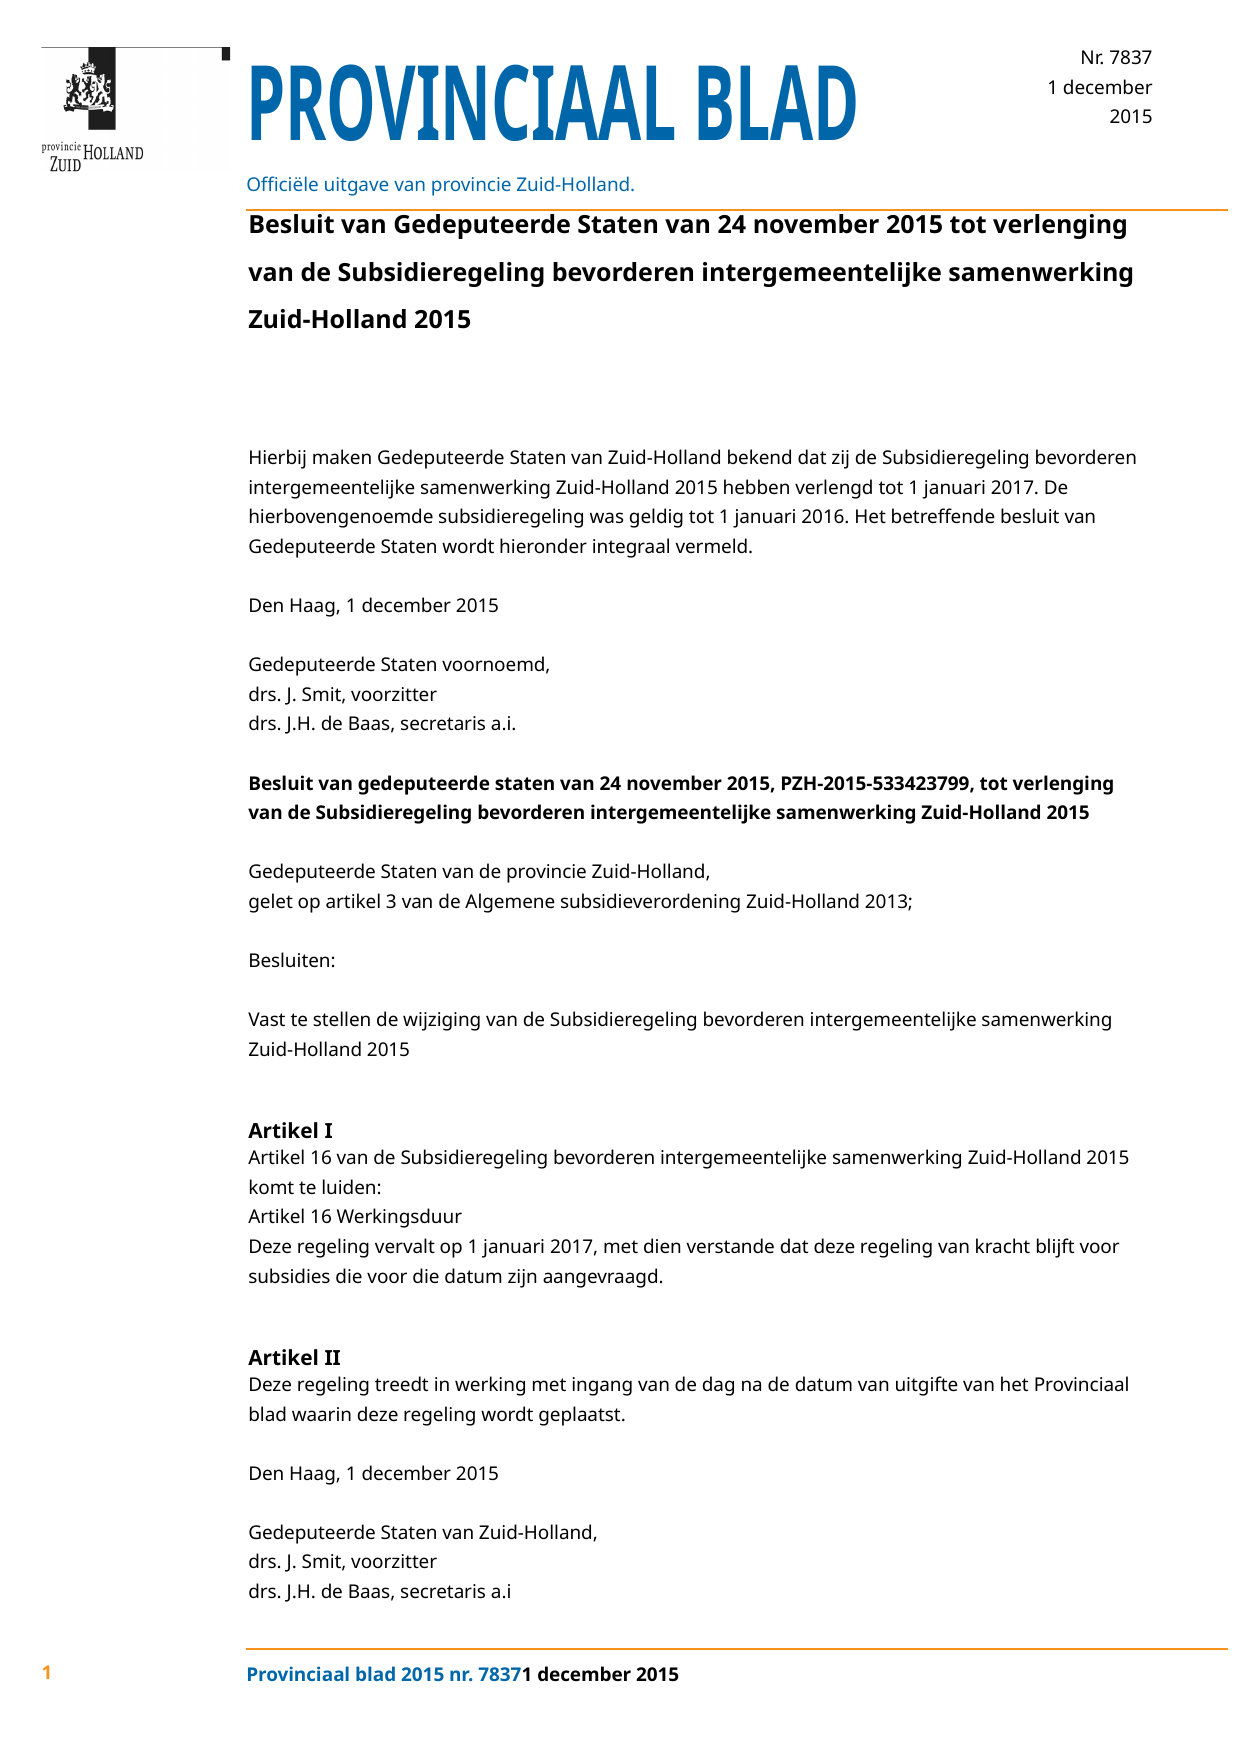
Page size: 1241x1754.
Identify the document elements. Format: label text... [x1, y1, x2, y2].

text Hierbij maken Gedeputeerde Staten van Zuid-Holland bekend dat zij de Subsidieregeling bevorderen intergemeentelijke samenwerking Zuid-Holland 2015 hebben verlengd tot 1 januari 2017. De hierbovengenoemde subsidieregeling was geldig tot 1 januari 2016. Het betreffende besluit van Gedeputeerde Staten wordt hieronder integraal vermeld. [248, 444, 1152, 559]
text Artikel 16 van de Subsidieregeling bevorderen intergemeentelijke samenwerking Zuid-Holland 2015 komt te luiden: [248, 1144, 1152, 1200]
text Artikel 16 Werkingsduur [248, 1204, 1152, 1229]
text Den Haag, 1 december 2015 [248, 1460, 1152, 1486]
text drs. J. Smit, voorzitter [248, 1549, 1152, 1574]
text drs. J. Smit, voorzitter [248, 681, 1152, 707]
text drs. J.H. de Baas, secretaris a.i. [248, 711, 1152, 736]
text Besluit van Gedeputeerde Staten van 24 november 2015 tot verlenging van de Subsidieregeling bevorderen intergemeentelijke samenwerking Zuid-Holland 2015 [248, 211, 1152, 336]
text gelet op artikel 3 van de Algemene subsidieverordening Zuid-Holland 2013; [248, 888, 1152, 914]
text Gedeputeerde Staten van Zuid-Holland, [248, 1519, 1152, 1545]
text Deze regeling treedt in werking met ingang van de dag na de datum van uitgifte van het Provinciaal blad waarin deze regeling wordt geplaatst. [248, 1371, 1152, 1427]
text Den Haag, 1 december 2015 [248, 592, 1152, 618]
text Deze regeling vervalt op 1 januari 2017, met dien verstande dat deze regeling van kracht blijft voor subsidies die voor die datum zijn aangevraagd. [248, 1233, 1152, 1288]
text Artikel II [248, 1343, 1152, 1371]
text Vast te stellen de wijziging van de Subsidieregeling bevorderen intergemeentelijke samenwerking Zuid-Holland 2015 [248, 1006, 1152, 1062]
text drs. J.H. de Baas, secretaris a.i [248, 1578, 1152, 1604]
text Gedeputeerde Staten voornoemd, [248, 651, 1152, 677]
text Artikel I [248, 1116, 1152, 1144]
text Besluiten: [248, 947, 1152, 973]
text Gedeputeerde Staten van de provincie Zuid-Holland, [248, 858, 1152, 884]
picture [41, 47, 231, 172]
text Besluit van gedeputeerde staten van 24 november 2015, PZH-2015-533423799, tot verlenging van de Subsidieregeling bevorderen intergemeentelijke samenwerking Zuid-Holland 2015 [248, 770, 1152, 825]
